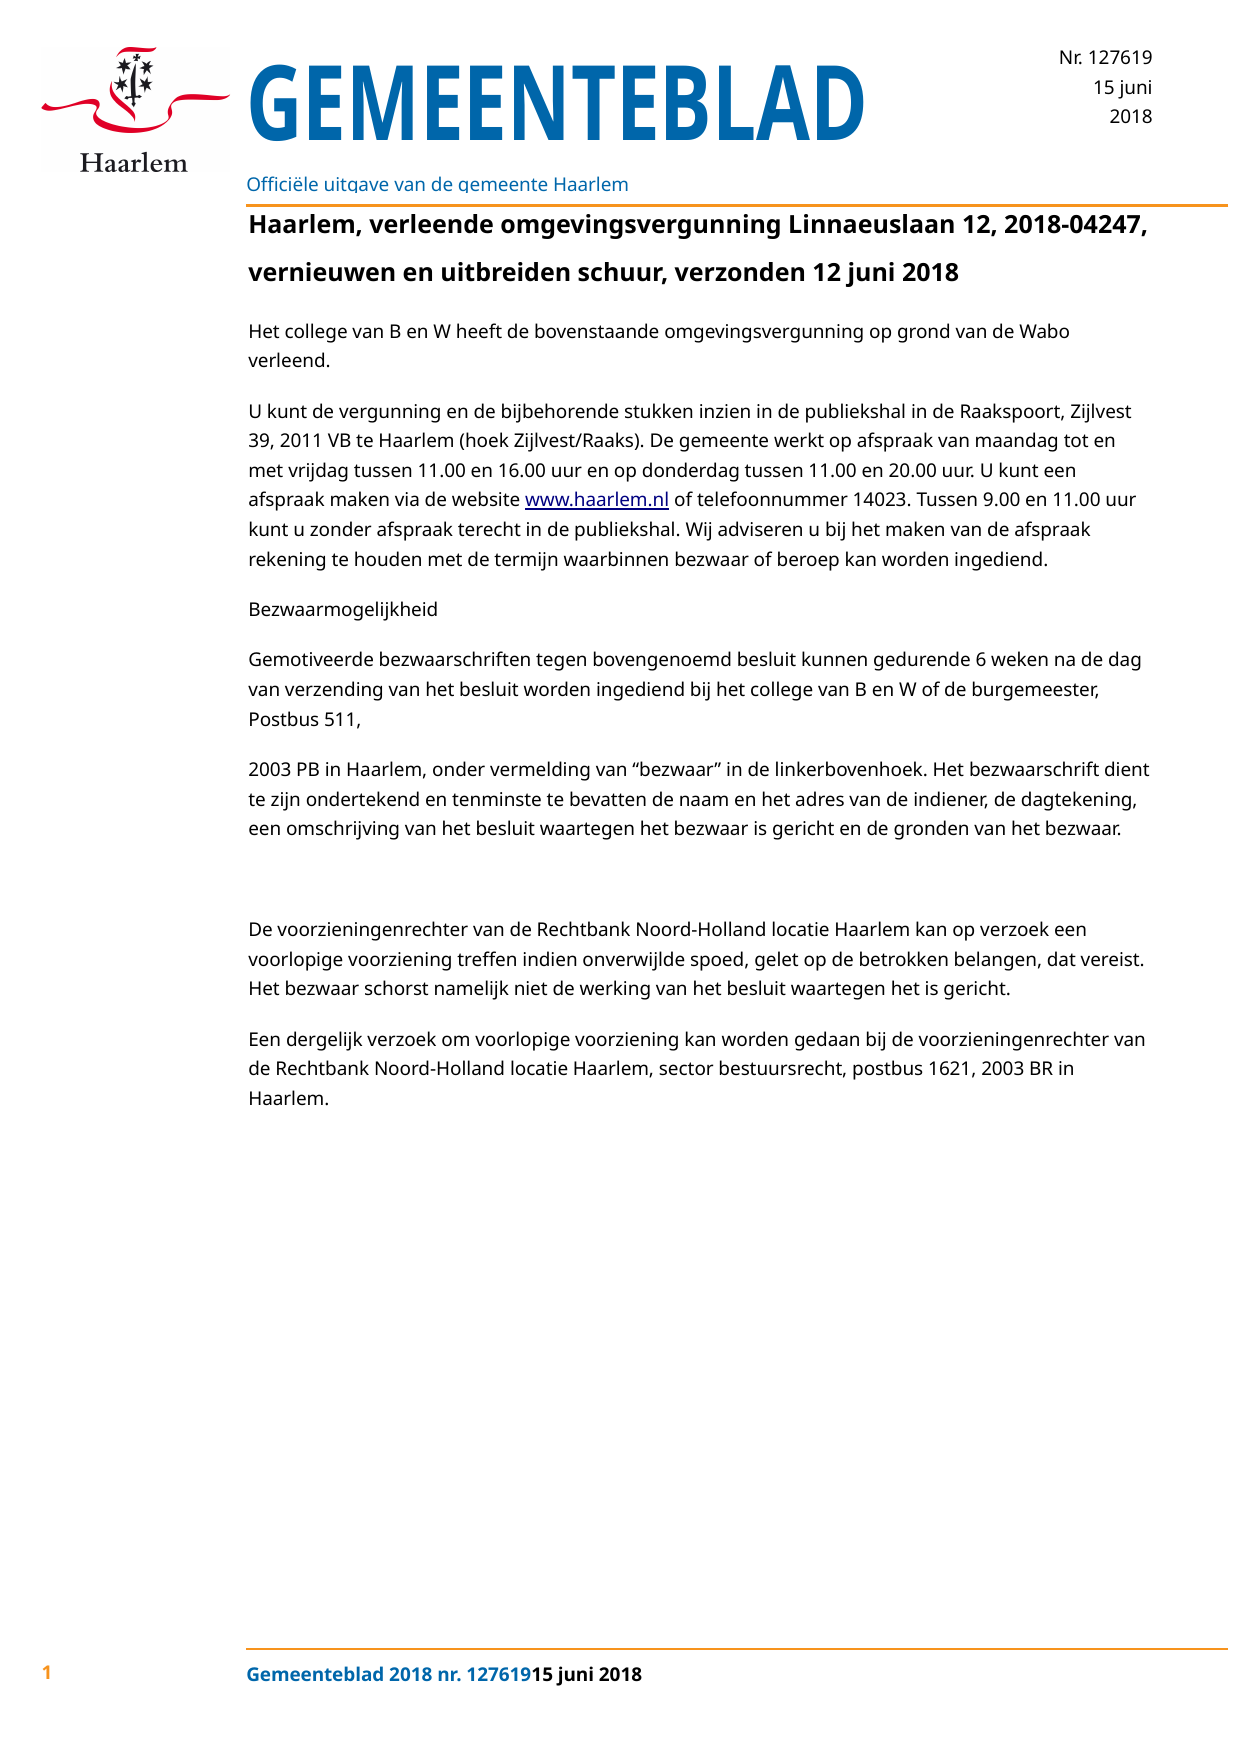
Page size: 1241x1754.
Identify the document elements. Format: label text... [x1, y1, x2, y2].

text 2003 PB in Haarlem, onder vermelding van “bezwaar” in de linkerbovenhoek. Het bezwaarschrift dient te zijn ondertekend en tenminste te bevatten de naam en het adres van de indiener, de dagtekening, een omschrijving van het besluit waartegen het bezwaar is gericht en de gronden van het bezwaar. [248, 756, 1152, 841]
text U kunt de vergunning en de bijbehorende stukken inzien in de publiekshal in de Raakspoort, Zijlvest 39, 2011 VB te Haarlem (hoek Zijlvest/Raaks). De gemeente werkt op afspraak van maandag tot en met vrijdag tussen 11.00 en 16.00 uur en op donderdag tussen 11.00 en 20.00 uur. U kunt een afspraak maken via de website www.haarlem.nl of telefoonnummer 14023. Tussen 9.00 en 11.00 uur kunt u zonder afspraak terecht in de publiekshal. Wij adviseren u bij het maken van de afspraak rekening te houden met de termijn waarbinnen bezwaar of beroep kan worden ingediend. [248, 398, 1152, 572]
text Bezwaarmogelijkheid [248, 596, 1152, 622]
text De voorzieningenrechter van de Rechtbank Noord-Holland locatie Haarlem kan op verzoek een voorlopige voorziening treffen indien onverwijlde spoed, gelet op de betrokken belangen, dat vereist. Het bezwaar schorst namelijk niet de werking van het besluit waartegen het is gericht. [248, 916, 1152, 1001]
text Het college van B en W heeft de bovenstaande omgevingsvergunning op grond van de Wabo verleend. [248, 318, 1152, 373]
picture [41, 47, 231, 172]
text Gemotiveerde bezwaarschriften tegen bovengenoemd besluit kunnen gedurende 6 weken na de dag van verzending van het besluit worden ingediend bij het college van B en W of de burgemeester, Postbus 511, [248, 647, 1152, 732]
text Haarlem, verleende omgevingsvergunning Linnaeuslaan 12, 2018-04247, vernieuwen en uitbreiden schuur, verzonden 12 juni 2018 [248, 207, 1152, 288]
text Een dergelijk verzoek om voorlopige voorziening kan worden gedaan bij de voorzieningenrechter van de Rechtbank Noord-Holland locatie Haarlem, sector bestuursrecht, postbus 1621, 2003 BR in Haarlem. [248, 1026, 1152, 1111]
